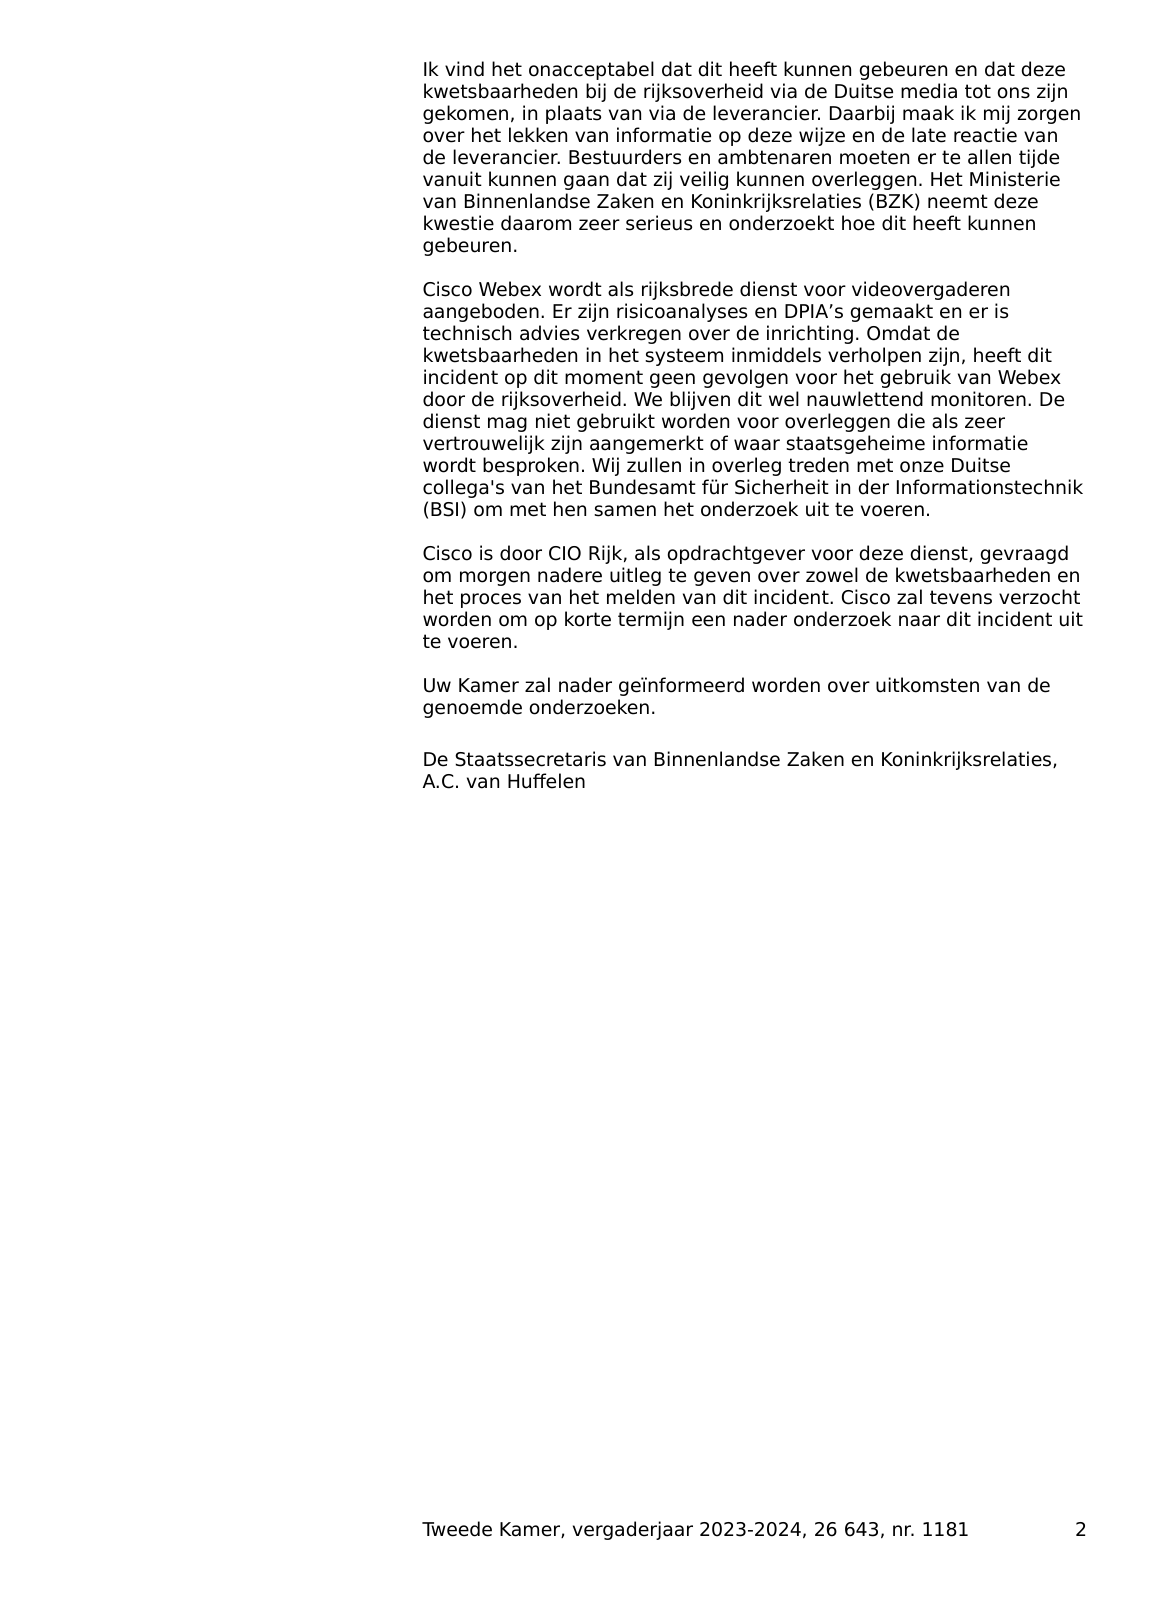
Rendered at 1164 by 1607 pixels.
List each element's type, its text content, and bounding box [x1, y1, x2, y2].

text Cisco is door CIO Rijk, als opdrachtgever voor deze dienst, gevraagd om morgen nadere uitleg te geven over zowel de kwetsbaarheden en het proces van het melden van dit incident. Cisco zal tevens verzocht worden om op korte termijn een nader onderzoek naar dit incident uit te voeren. [422, 543, 1087, 653]
text De Staatssecretaris van Binnenlandse Zaken en Koninkrijksrelaties, A.C. van Huffelen [422, 749, 1087, 793]
text Uw Kamer zal nader geïnformeerd worden over uitkomsten van de genoemde onderzoeken. [422, 675, 1087, 719]
text Cisco Webex wordt als rijksbrede dienst voor videovergaderen aangeboden. Er zijn risicoanalyses en DPIA’s gemaakt en er is technisch advies verkregen over de inrichting. Omdat de kwetsbaarheden in het systeem inmiddels verholpen zijn, heeft dit incident op dit moment geen gevolgen voor het gebruik van Webex door de rijksoverheid. We blijven dit wel nauwlettend monitoren. De dienst mag niet gebruikt worden voor overleggen die als zeer vertrouwelijk zijn aangemerkt of waar staatsgeheime informatie wordt besproken. Wij zullen in overleg treden met onze Duitse collega's van het Bundesamt für Sicherheit in der Informationstechnik (BSI) om met hen samen het onderzoek uit te voeren. [422, 279, 1087, 521]
text Ik vind het onacceptabel dat dit heeft kunnen gebeuren en dat deze kwetsbaarheden bij de rijksoverheid via de Duitse media tot ons zijn gekomen, in plaats van via de leverancier. Daarbij maak ik mij zorgen over het lekken van informatie op deze wijze en de late reactie van de leverancier. Bestuurders en ambtenaren moeten er te allen tijde vanuit kunnen gaan dat zij veilig kunnen overleggen. Het Ministerie van Binnenlandse Zaken en Koninkrijksrelaties (BZK) neemt deze kwestie daarom zeer serieus en onderzoekt hoe dit heeft kunnen gebeuren. [422, 59, 1087, 257]
